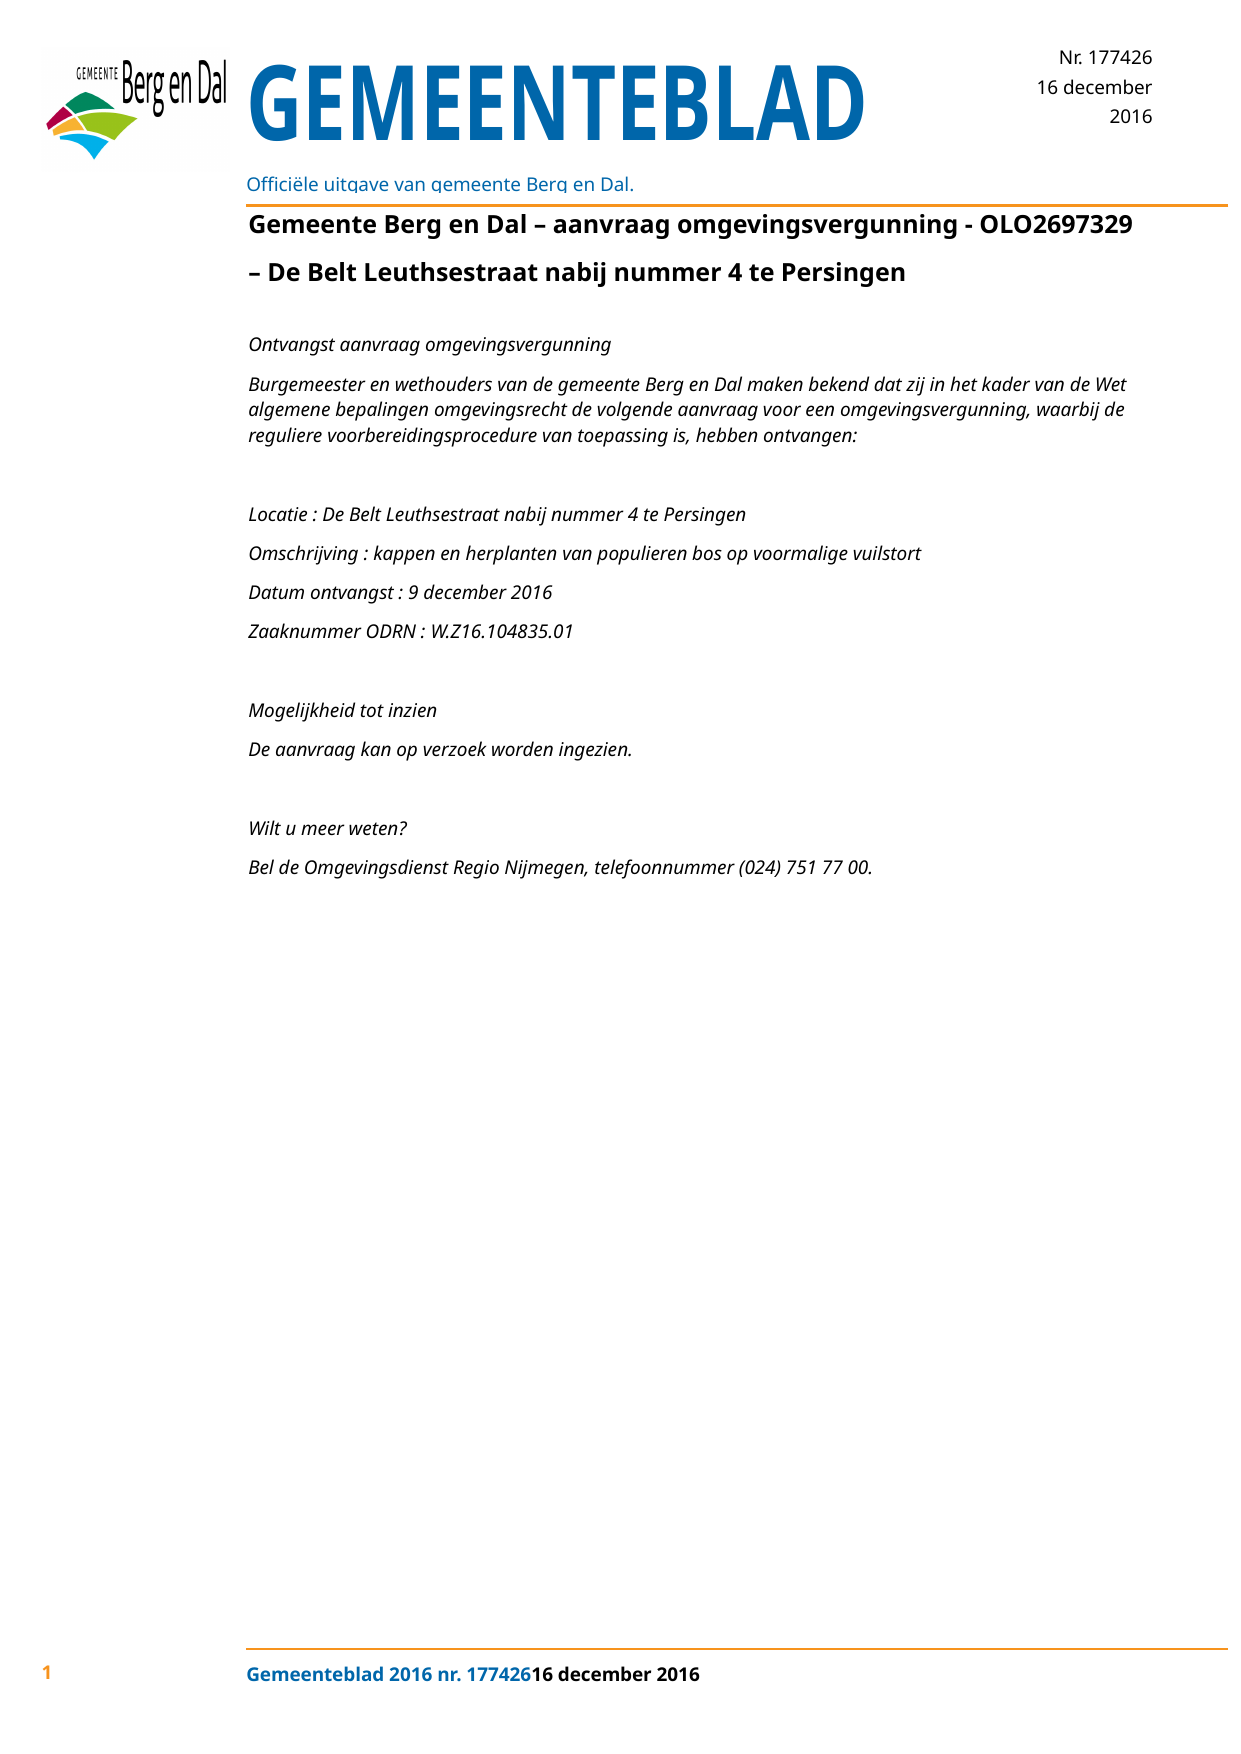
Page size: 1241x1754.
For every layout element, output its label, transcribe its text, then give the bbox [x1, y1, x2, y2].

text Mogelijkheid tot inzien [248, 697, 1152, 723]
text Omschrijving : kappen en herplanten van populieren bos op voormalige vuilstort [248, 540, 1152, 566]
text Datum ontvangst : 9 december 2016 [248, 579, 1152, 605]
text Zaaknummer ODRN : W.Z16.104835.01 [248, 618, 1152, 644]
text Bel de Omgevingsdienst Regio Nijmegen, telefoonnummer (024) 751 77 00. [248, 854, 1152, 880]
text Ontvangst aanvraag omgevingsvergunning [248, 331, 1152, 357]
picture [41, 47, 231, 172]
text Wilt u meer weten? [248, 815, 1152, 841]
text Gemeente Berg en Dal – aanvraag omgevingsvergunning - OLO2697329 – De Belt Leuthsestraat nabij nummer 4 te Persingen [248, 207, 1152, 288]
text De aanvraag kan op verzoek worden ingezien. [248, 736, 1152, 762]
text Locatie : De Belt Leuthsestraat nabij nummer 4 te Persingen [248, 501, 1152, 526]
text Burgemeester en wethouders van de gemeente Berg en Dal maken bekend dat zij in het kader van de Wet algemene bepalingen omgevingsrecht de volgende aanvraag voor een omgevingsvergunning, waarbij de reguliere voorbereidingsprocedure van toepassing is, hebben ontvangen: [248, 371, 1152, 448]
